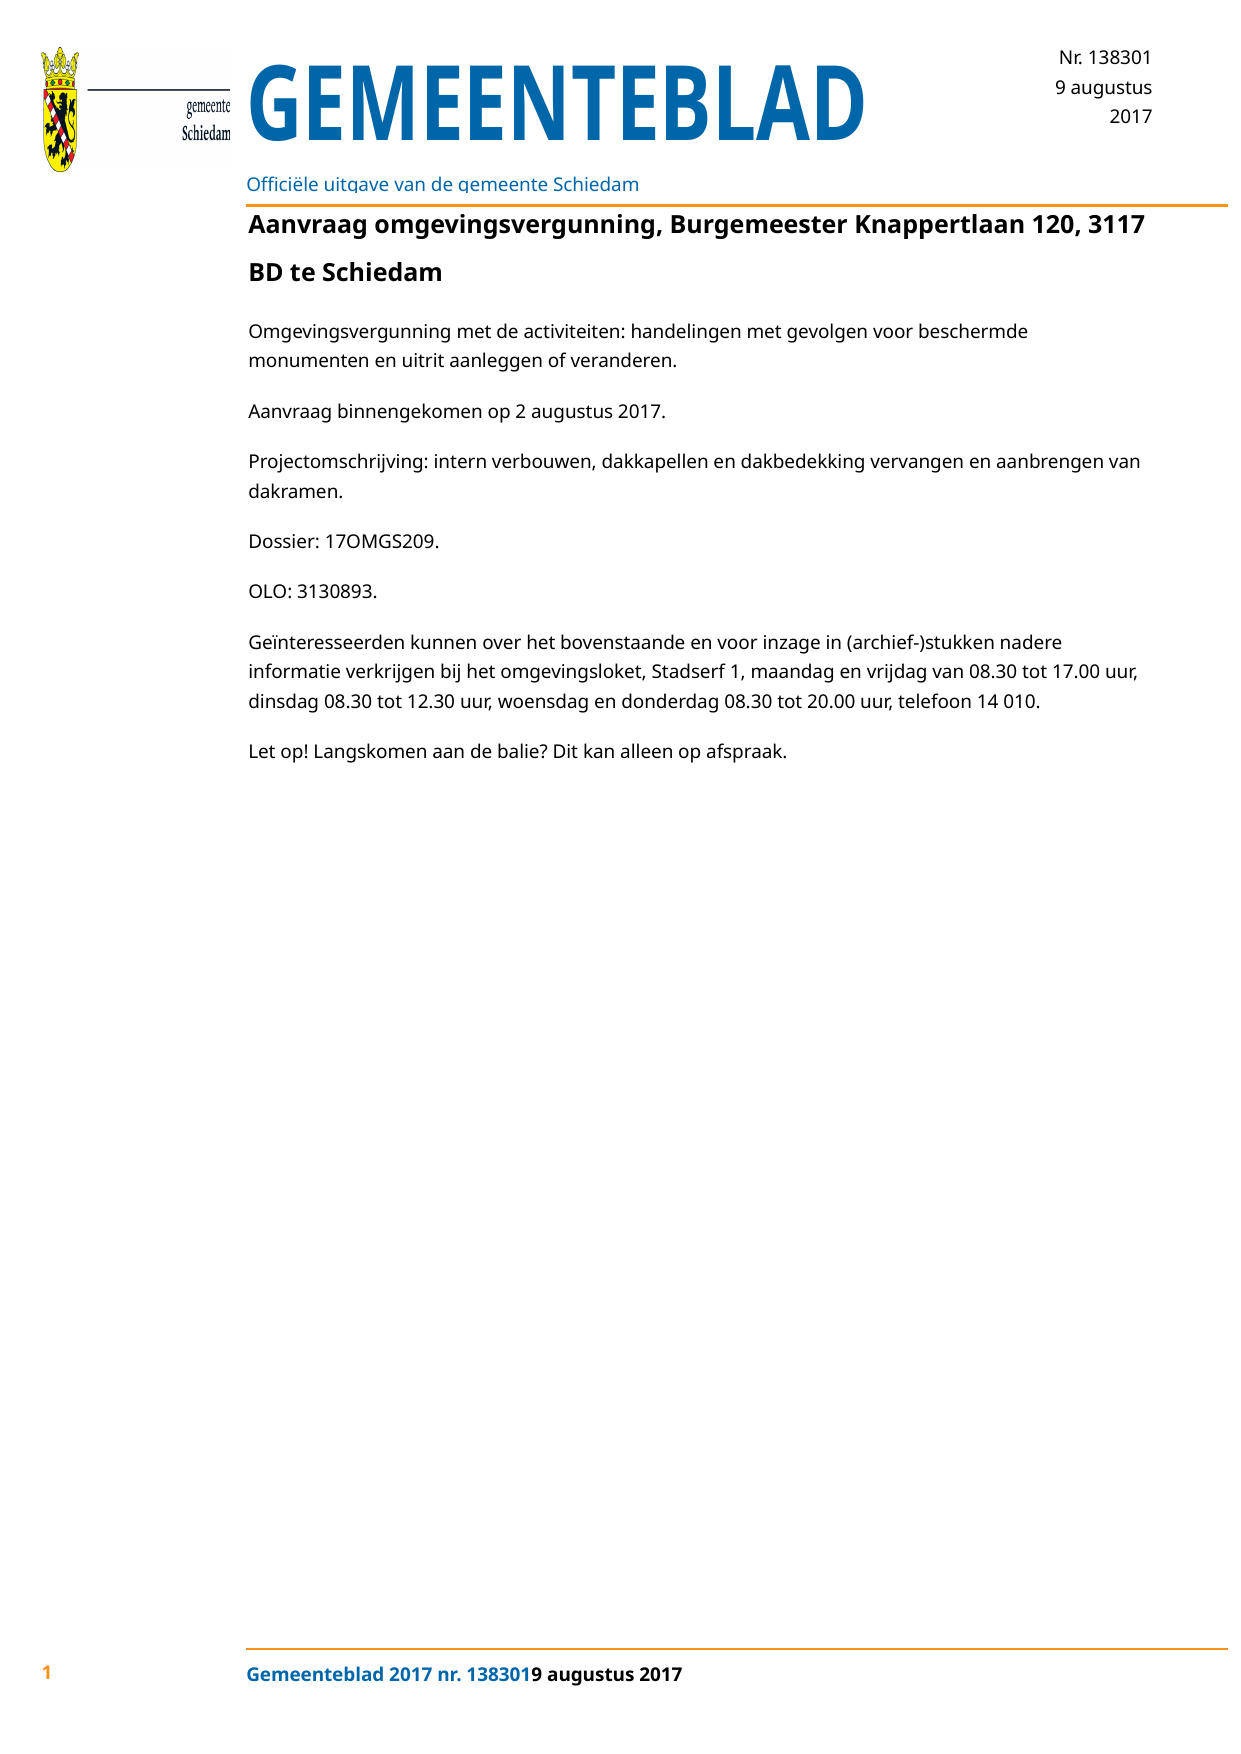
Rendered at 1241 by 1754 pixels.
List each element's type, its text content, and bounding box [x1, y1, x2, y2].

text Aanvraag omgevingsvergunning, Burgemeester Knappertlaan 120, 3117 BD te Schiedam [248, 207, 1152, 288]
text Omgevingsvergunning met de activiteiten: handelingen met gevolgen voor beschermde monumenten en uitrit aanleggen of veranderen. [248, 318, 1152, 373]
picture [41, 47, 231, 172]
text Let op! Langskomen aan de balie? Dit kan alleen op afspraak. [248, 739, 1152, 764]
text OLO: 3130893. [248, 579, 1152, 604]
text Dossier: 17OMGS209. [248, 528, 1152, 554]
text Projectomschrijving: intern verbouwen, dakkapellen en dakbedekking vervangen en aanbrengen van dakramen. [248, 448, 1152, 504]
text Aanvraag binnengekomen op 2 augustus 2017. [248, 398, 1152, 424]
text Geïnteresseerden kunnen over het bovenstaande en voor inzage in (archief-)stukken nadere informatie verkrijgen bij het omgevingsloket, Stadserf 1, maandag en vrijdag van 08.30 tot 17.00 uur, dinsdag 08.30 tot 12.30 uur, woensdag en donderdag 08.30 tot 20.00 uur, telefoon 14 010. [248, 629, 1152, 714]
